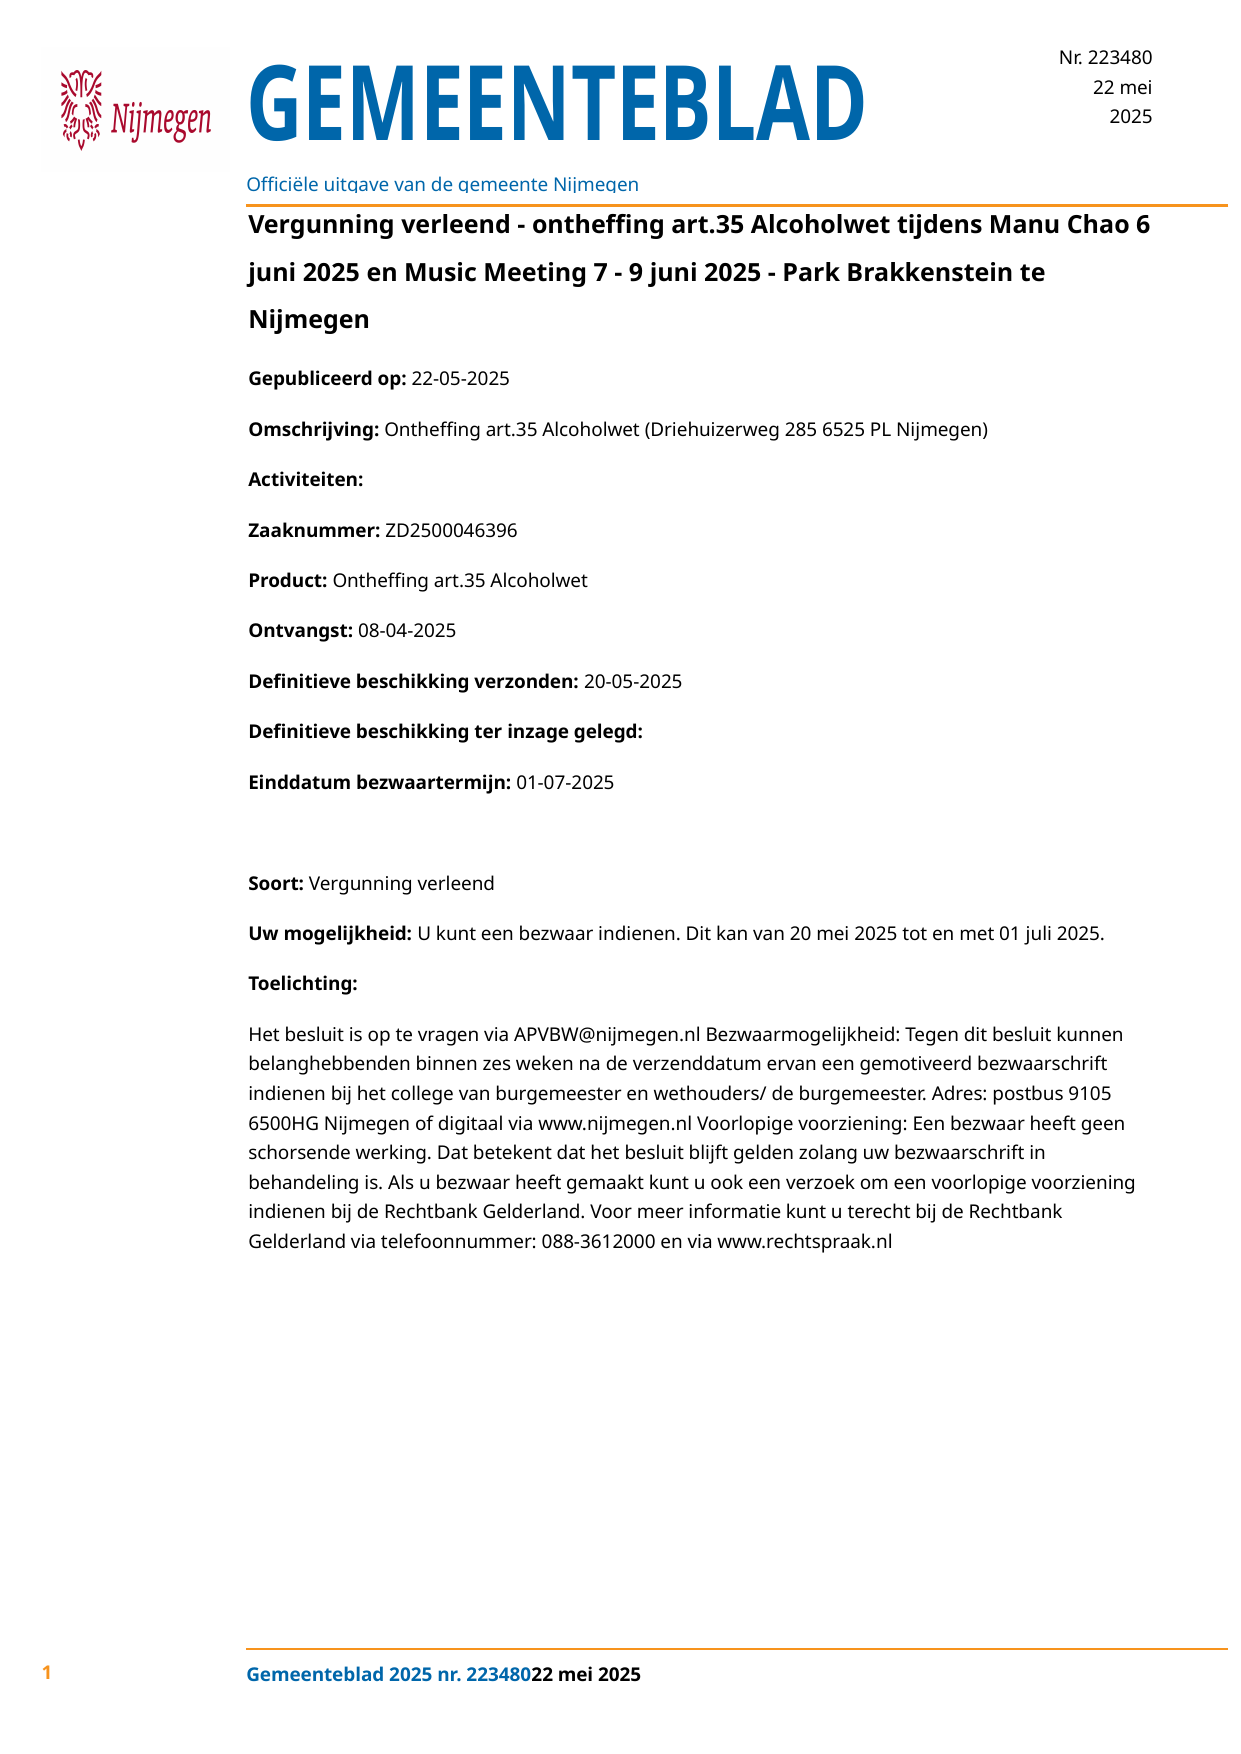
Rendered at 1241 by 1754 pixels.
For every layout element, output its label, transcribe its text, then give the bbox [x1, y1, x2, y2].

text Het besluit is op te vragen via APVBW@nijmegen.nl Bezwaarmogelijkheid: Tegen dit besluit kunnen belanghebbenden binnen zes weken na de verzenddatum ervan een gemotiveerd bezwaarschrift indienen bij het college van burgemeester en wethouders/ de burgemeester. Adres: postbus 9105 6500HG Nijmegen of digitaal via www.nijmegen.nl Voorlopige voorziening: Een bezwaar heeft geen schorsende werking. Dat betekent dat het besluit blijft gelden zolang uw bezwaarschrift in behandeling is. Als u bezwaar heeft gemaakt kunt u ook een verzoek om een voorlopige voorziening indienen bij de Rechtbank Gelderland. Voor meer informatie kunt u terecht bij de Rechtbank Gelderland via telefoonnummer: 088-3612000 en via www.rechtspraak.nl [248, 1021, 1152, 1254]
text Uw mogelijkheid: U kunt een bezwaar indienen. Dit kan van 20 mei 2025 tot en met 01 juli 2025. [248, 920, 1152, 946]
text Definitieve beschikking ter inzage gelegd: [248, 718, 1152, 744]
text Gepubliceerd op: 22-05-2025 [248, 366, 1152, 391]
text Soort: Vergunning verleend [248, 870, 1152, 895]
text Toelichting: [248, 971, 1152, 996]
text Einddatum bezwaartermijn: 01-07-2025 [248, 769, 1152, 794]
text Product: Ontheffing art.35 Alcoholwet [248, 567, 1152, 593]
text Zaaknummer: ZD2500046396 [248, 517, 1152, 542]
text Definitieve beschikking verzonden: 20-05-2025 [248, 668, 1152, 694]
picture [41, 47, 231, 172]
text Vergunning verleend - ontheffing art.35 Alcoholwet tijdens Manu Chao 6 juni 2025 en Music Meeting 7 - 9 juni 2025 - Park Brakkenstein te Nijmegen [248, 207, 1152, 336]
text Omschrijving: Ontheffing art.35 Alcoholwet (Driehuizerweg 285 6525 PL Nijmegen) [248, 416, 1152, 442]
text Ontvangst: 08-04-2025 [248, 618, 1152, 643]
text Activiteiten: [248, 466, 1152, 492]
